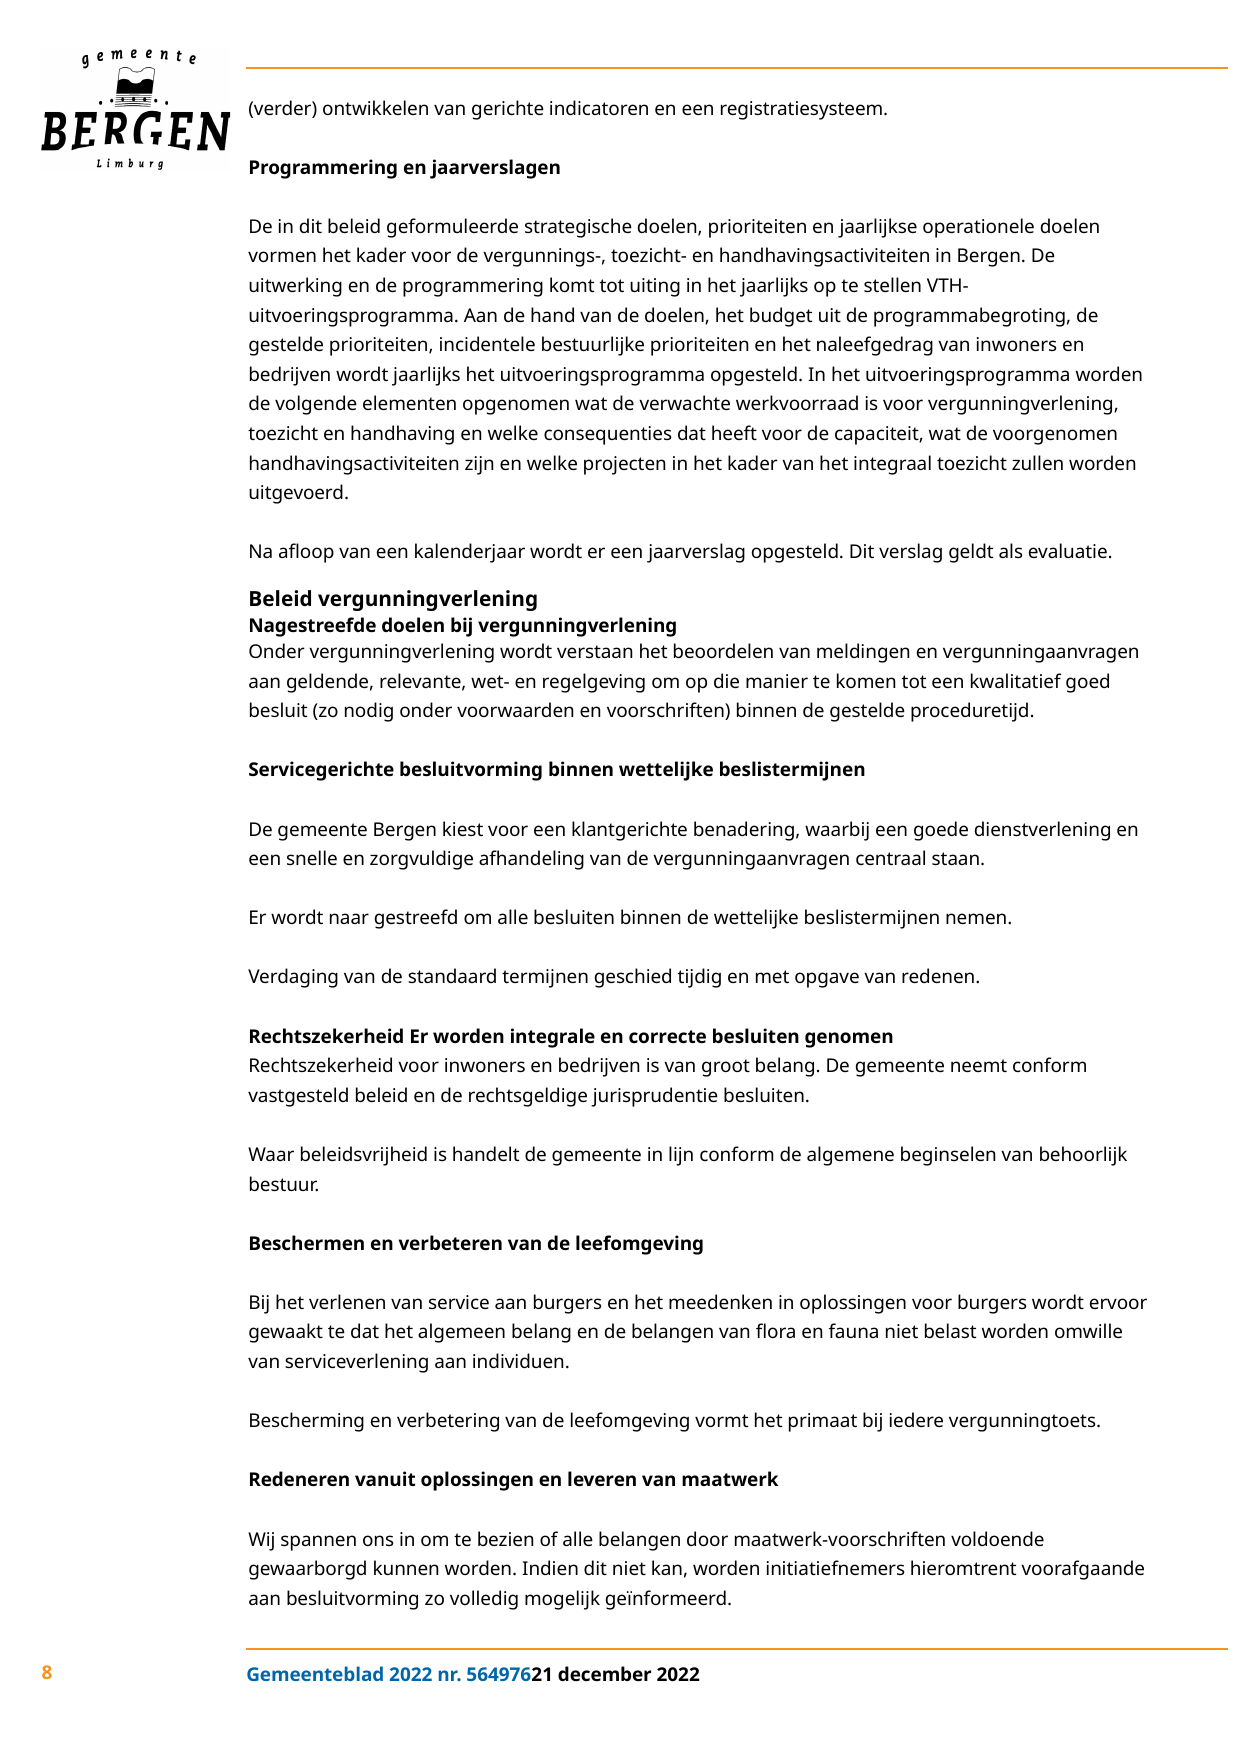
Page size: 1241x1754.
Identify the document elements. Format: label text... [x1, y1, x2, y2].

text Er wordt naar gestreefd om alle besluiten binnen de wettelijke beslistermijnen nemen. [248, 904, 1152, 930]
text Beschermen en verbeteren van de leefomgeving [248, 1230, 1152, 1256]
picture [41, 47, 231, 172]
text Redeneren vanuit oplossingen en leveren van maatwerk [248, 1467, 1152, 1492]
text Wij spannen ons in om te bezien of alle belangen door maatwerk-voorschriften voldoende gewaarborgd kunnen worden. Indien dit niet kan, worden initiatiefnemers hieromtrent voorafgaande aan besluitvorming zo volledig mogelijk geïnformeerd. [248, 1526, 1152, 1611]
text (verder) ontwikkelen van gerichte indicatoren en een registratiesysteem. [248, 95, 1152, 121]
text Nagestreefde doelen bij vergunningverlening [248, 613, 1152, 638]
text Bescherming en verbetering van de leefomgeving vormt het primaat bij iedere vergunningtoets. [248, 1407, 1152, 1433]
text Waar beleidsvrijheid is handelt de gemeente in lijn conform de algemene beginselen van behoorlijk bestuur. [248, 1141, 1152, 1197]
text De in dit beleid geformuleerde strategische doelen, prioriteiten en jaarlijkse operationele doelen vormen het kader voor de vergunnings-, toezicht- en handhavingsactiviteiten in Bergen. De uitwerking en de programmering komt tot uiting in het jaarlijks op te stellen VTH- uitvoeringsprogramma. Aan de hand van de doelen, het budget uit de programmabegroting, de gestelde prioriteiten, incidentele bestuurlijke prioriteiten en het naleefgedrag van inwoners en bedrijven wordt jaarlijks het uitvoeringsprogramma opgesteld. In het uitvoeringsprogramma worden de volgende elementen opgenomen wat de verwachte werkvoorraad is voor vergunningverlening, toezicht en handhaving en welke consequenties dat heeft voor de capaciteit, wat de voorgenomen handhavingsactiviteiten zijn en welke projecten in het kader van het integraal toezicht zullen worden uitgevoerd. [248, 213, 1152, 505]
text Bij het verlenen van service aan burgers en het meedenken in oplossingen voor burgers wordt ervoor gewaakt te dat het algemeen belang en de belangen van flora en fauna niet belast worden omwille van serviceverlening aan individuen. [248, 1289, 1152, 1374]
text Rechtszekerheid voor inwoners en bedrijven is van groot belang. De gemeente neemt conform vastgesteld beleid en de rechtsgeldige jurisprudentie besluiten. [248, 1052, 1152, 1108]
text Verdaging van de standaard termijnen geschied tijdig en met opgave van redenen. [248, 964, 1152, 989]
text Programmering en jaarverslagen [248, 154, 1152, 180]
text Rechtszekerheid Er worden integrale en correcte besluiten genomen [248, 1023, 1152, 1049]
text Na afloop van een kalenderjaar wordt er een jaarverslag opgesteld. Dit verslag geldt als evaluatie. [248, 538, 1152, 564]
text Servicegerichte besluitvorming binnen wettelijke beslistermijnen [248, 757, 1152, 782]
text Beleid vergunningverlening [248, 584, 1152, 613]
text De gemeente Bergen kiest voor een klantgerichte benadering, waarbij een goede dienstverlening en een snelle en zorgvuldige afhandeling van de vergunningaanvragen centraal staan. [248, 816, 1152, 871]
text Onder vergunningverlening wordt verstaan het beoordelen van meldingen en vergunningaanvragen aan geldende, relevante, wet- en regelgeving om op die manier te komen tot een kwalitatief goed besluit (zo nodig onder voorwaarden en voorschriften) binnen de gestelde proceduretijd. [248, 638, 1152, 723]
